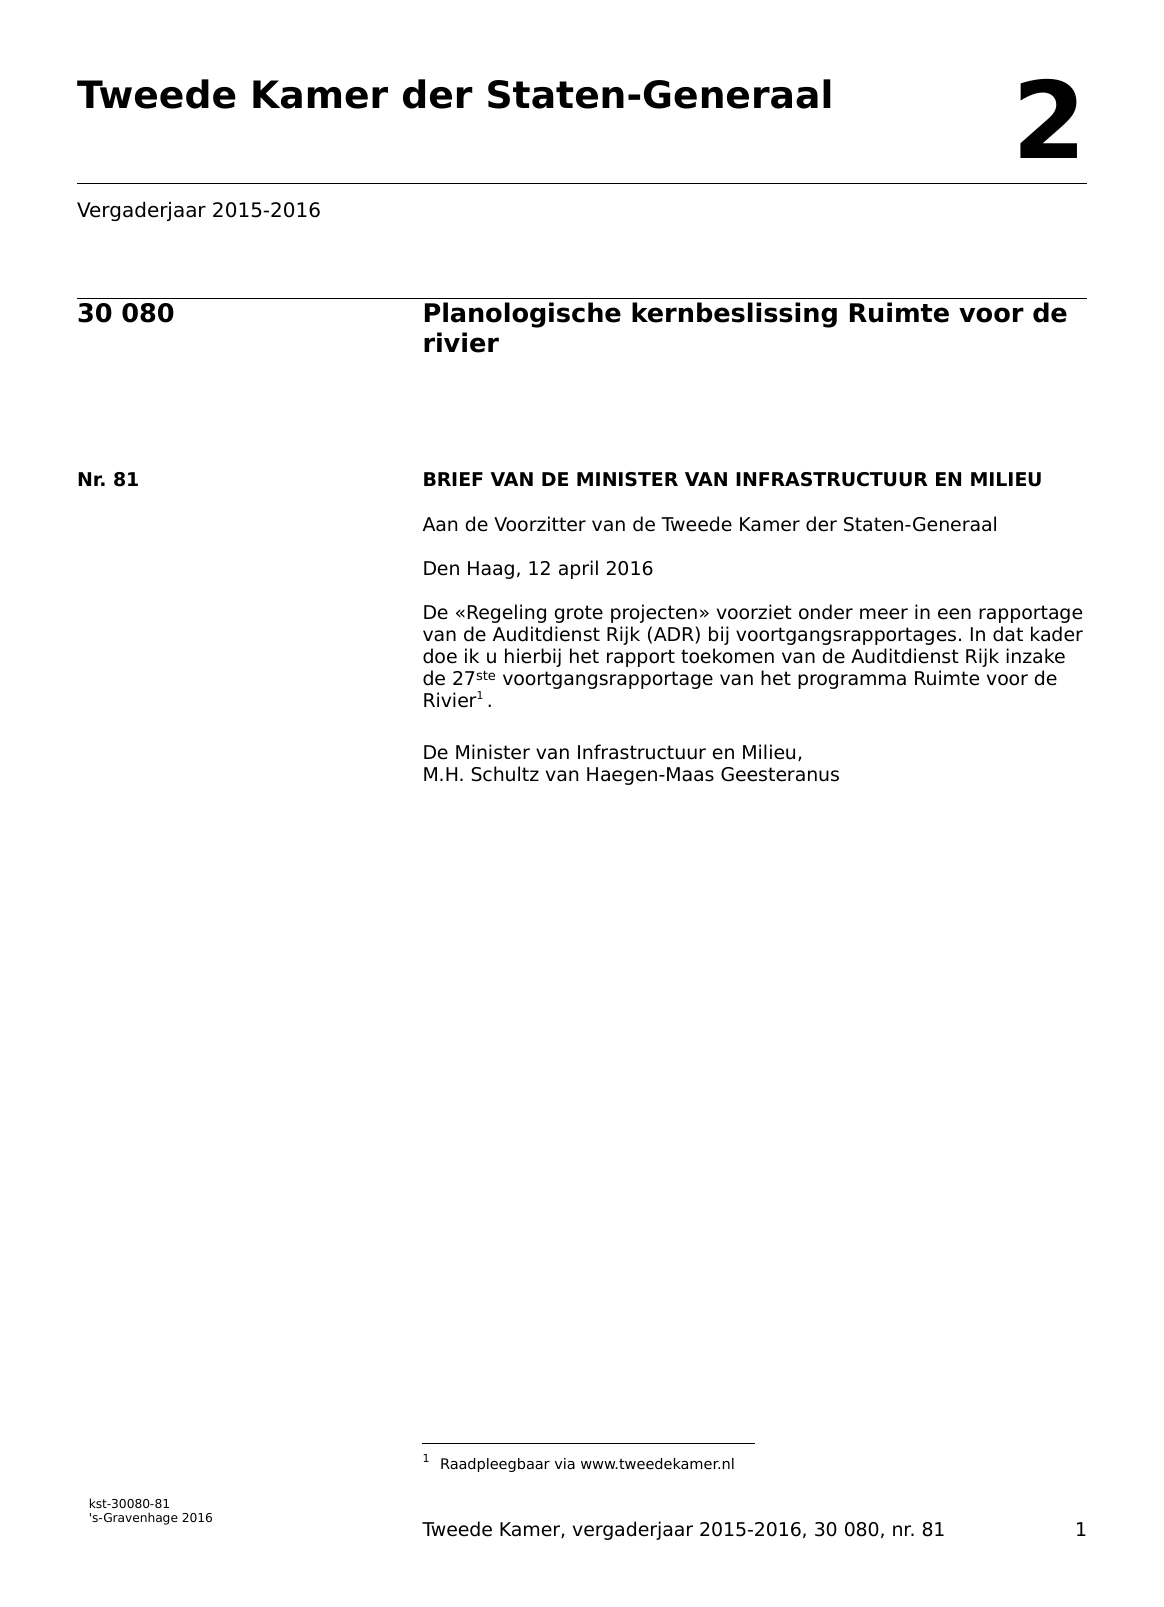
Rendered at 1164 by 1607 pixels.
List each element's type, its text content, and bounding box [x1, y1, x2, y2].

text Raadpleegbaar via www.tweedekamer.nl [422, 1452, 1087, 1474]
text De «Regeling grote projecten» voorziet onder meer in een rapportage van de Auditdienst Rijk (ADR) bij voortgangsrapportages. In dat kader doe ik u hierbij het rapport toekomen van de Auditdienst Rijk inzake de 27ste voortgangsrapportage van het programma Ruimte voor de Rivier. [422, 602, 1087, 712]
table_header Tweede Kamer der Staten-Generaal [77, 59, 886, 183]
table_cell Vergaderjaar 2015-2016 [77, 184, 1087, 298]
table_header 2 [886, 59, 1087, 183]
text kst-30080-81 [88, 1497, 323, 1511]
text De Minister van Infrastructuur en Milieu, M.H. Schultz van Haegen-Maas Geesteranus [422, 742, 1087, 786]
text Aan de Voorzitter van de Tweede Kamer der Staten-Generaal [422, 513, 1087, 536]
subtitle Nr. 81 BRIEF VAN DE MINISTER VAN INFRASTRUCTUUR EN MILIEU [77, 469, 1087, 491]
subtitle 30 080 Planologische kernbeslissing Ruimte voor de rivier [77, 299, 1087, 358]
text 's-Gravenhage 2016 [88, 1511, 323, 1525]
text Den Haag, 12 april 2016 [422, 558, 1087, 580]
